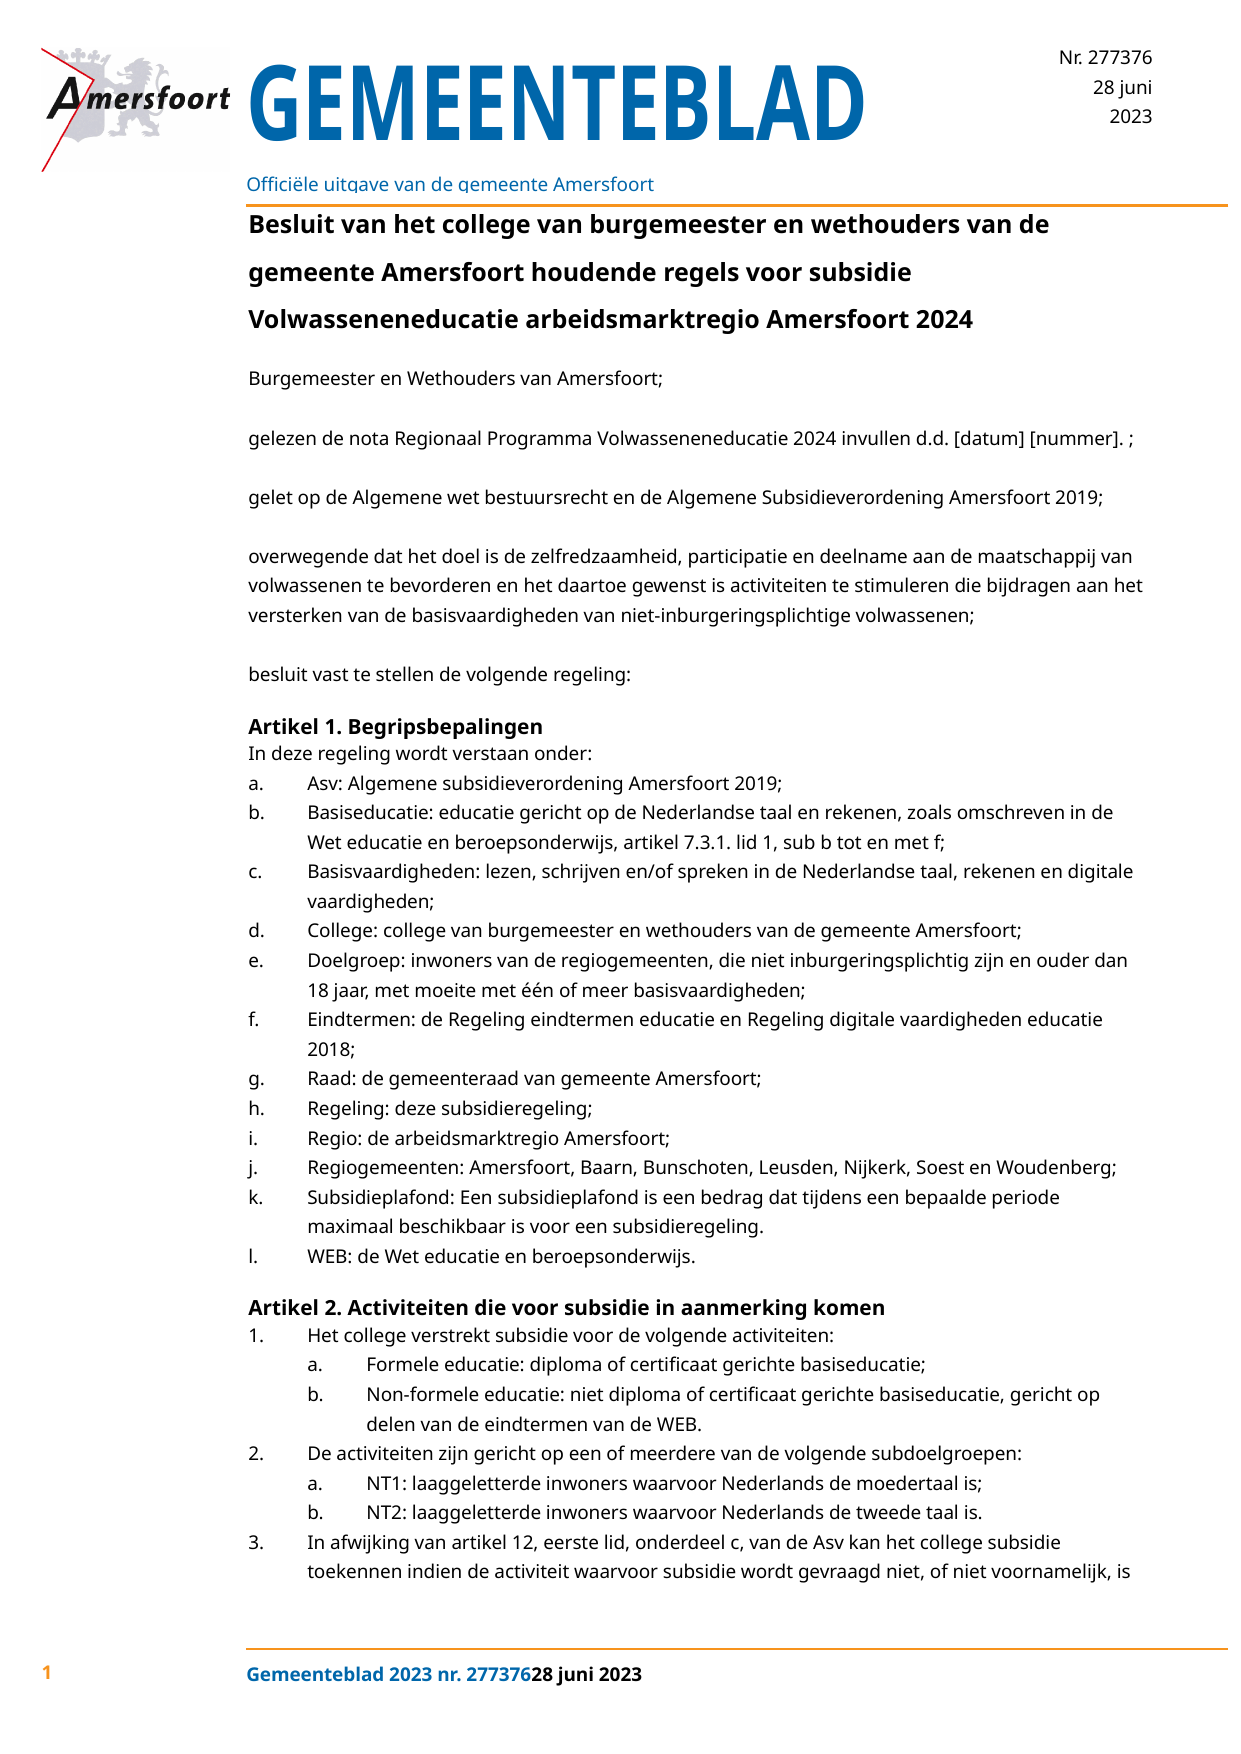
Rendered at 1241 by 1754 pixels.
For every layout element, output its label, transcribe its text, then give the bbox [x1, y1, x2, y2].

list Het college verstrekt subsidie voor de volgende activiteiten: [248, 1322, 1152, 1348]
text Burgemeester en Wethouders van Amersfoort; [248, 366, 1152, 391]
list In afwijking van artikel 12, eerste lid, onderdeel c, van de Asv kan het college subsidie toekennen indien de activiteit waarvoor subsidie wordt gevraagd niet, of niet voornamelijk, is [248, 1529, 1152, 1584]
list Regio: de arbeidsmarktregio Amersfoort; [248, 1125, 1152, 1151]
list WEB: de Wet educatie en beroepsonderwijs. [248, 1243, 1152, 1269]
list Non-formele educatie: niet diploma of certificaat gerichte basiseducatie, gericht op delen van de eindtermen van de WEB. [307, 1381, 1152, 1436]
picture [41, 47, 231, 172]
text Artikel 1. Begripsbepalingen [248, 712, 1152, 740]
text gelet op de Algemene wet bestuursrecht en de Algemene Subsidieverordening Amersfoort 2019; [248, 484, 1152, 509]
list Basiseducatie: educatie gericht op de Nederlandse taal en rekenen, zoals omschreven in de Wet educatie en beroepsonderwijs, artikel 7.3.1. lid 1, sub b tot en met f; [248, 799, 1152, 855]
text Besluit van het college van burgemeester en wethouders van de gemeente Amersfoort houdende regels voor subsidie Volwasseneneducatie arbeidsmarktregio Amersfoort 2024 [248, 207, 1152, 336]
list Eindtermen: de Regeling eindtermen educatie en Regeling digitale vaardigheden educatie 2018; [248, 1006, 1152, 1062]
list NT1: laaggeletterde inwoners waarvoor Nederlands de moedertaal is; [307, 1470, 1152, 1496]
list Regeling: deze subsidieregeling; [248, 1095, 1152, 1121]
list Doelgroep: inwoners van de regiogemeenten, die niet inburgeringsplichtig zijn en ouder dan 18 jaar, met moeite met één of meer basisvaardigheden; [248, 947, 1152, 1003]
text In deze regeling wordt verstaan onder: [248, 740, 1152, 766]
list Basisvaardigheden: lezen, schrijven en/of spreken in de Nederlandse taal, rekenen en digitale vaardigheden; [248, 858, 1152, 914]
list De activiteiten zijn gericht op een of meerdere van de volgende subdoelgroepen: [248, 1440, 1152, 1466]
list Asv: Algemene subsidieverordening Amersfoort 2019; [248, 770, 1152, 796]
list Subsidieplafond: Een subsidieplafond is een bedrag dat tijdens een bepaalde periode maximaal beschikbaar is voor een subsidieregeling. [248, 1184, 1152, 1239]
list Formele educatie: diploma of certificaat gerichte basiseducatie; [307, 1352, 1152, 1377]
list Regiogemeenten: Amersfoort, Baarn, Bunschoten, Leusden, Nijkerk, Soest en Woudenberg; [248, 1154, 1152, 1180]
text gelezen de nota Regionaal Programma Volwasseneneducatie 2024 invullen d.d. [datum] [nummer]. ; [248, 425, 1152, 450]
text besluit vast te stellen de volgende regeling: [248, 661, 1152, 687]
text Artikel 2. Activiteiten die voor subsidie in aanmerking komen [248, 1293, 1152, 1322]
list College: college van burgemeester en wethouders van de gemeente Amersfoort; [248, 918, 1152, 943]
list NT2: laaggeletterde inwoners waarvoor Nederlands de tweede taal is. [307, 1499, 1152, 1525]
list Raad: de gemeenteraad van gemeente Amersfoort; [248, 1066, 1152, 1091]
text overwegende dat het doel is de zelfredzaamheid, participatie en deelname aan de maatschappij van volwassenen te bevorderen en het daartoe gewenst is activiteiten te stimuleren die bijdragen aan het versterken van de basisvaardigheden van niet-inburgeringsplichtige volwassenen; [248, 543, 1152, 628]
